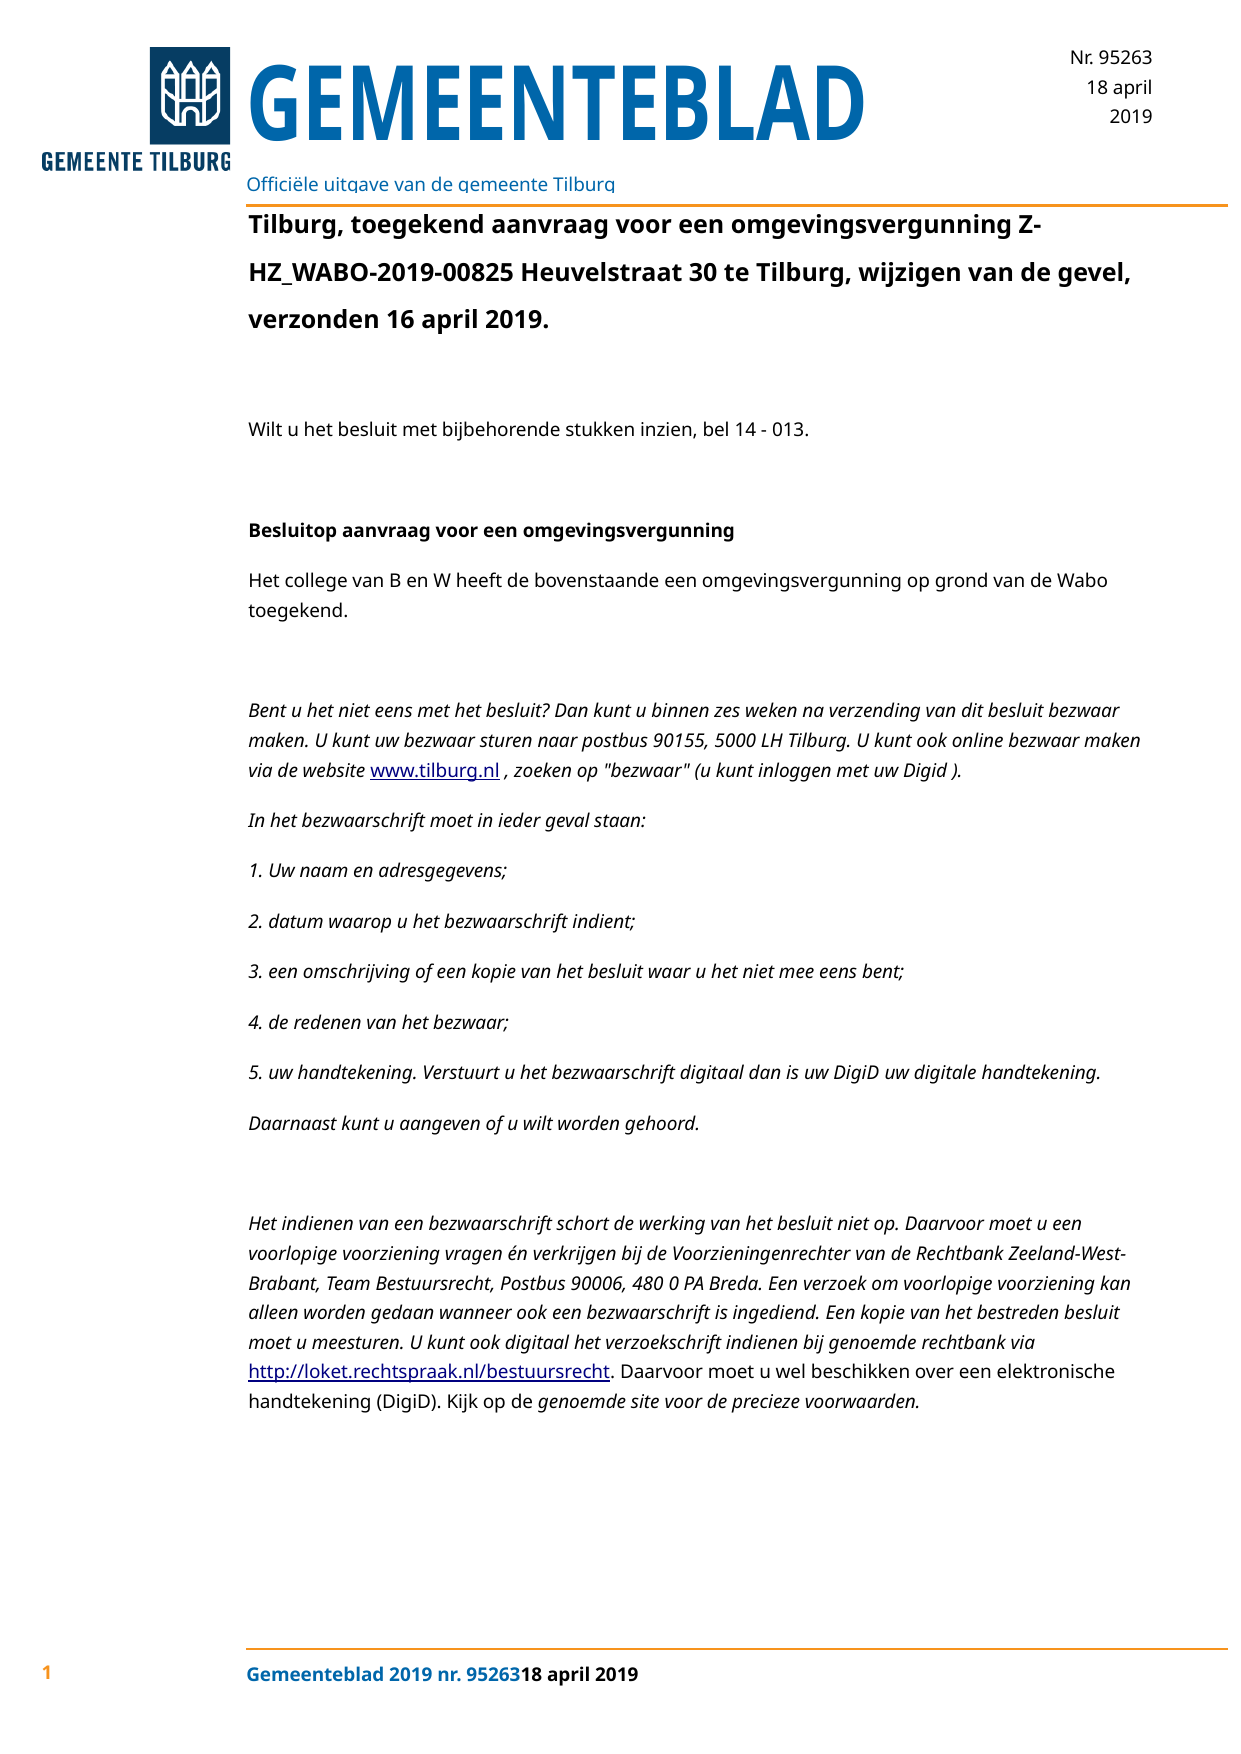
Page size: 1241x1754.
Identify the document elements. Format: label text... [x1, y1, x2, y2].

text Besluitop aanvraag voor een omgevingsvergunning [248, 517, 1152, 542]
text 4. de redenen van het bezwaar; [248, 1009, 1152, 1034]
text 1. Uw naam en adresgegevens; [248, 858, 1152, 883]
text Wilt u het besluit met bijbehorende stukken inzien, bel 14 - 013. [248, 416, 1152, 442]
picture [41, 47, 231, 172]
text In het bezwaarschrift moet in ieder geval staan: [248, 807, 1152, 833]
text Het indienen van een bezwaarschrift schort de werking van het besluit niet op. Daarvoor moet u een voorlopige voorziening vragen én verkrijgen bij de Voorzieningenrechter van de Rechtbank Zeeland-West-Brabant, Team Bestuursrecht, Postbus 90006, 480 0 PA Breda. Een verzoek om voorlopige voorziening kan alleen worden gedaan wanneer ook een bezwaarschrift is ingediend. Een kopie van het bestreden besluit moet u meesturen. U kunt ook digitaal het verzoekschrift indienen bij genoemde rechtbank via http://loket.rechtspraak.nl/bestuursrecht. Daarvoor moet u wel beschikken over een elektronische handtekening (DigiD). Kijk op de genoemde site voor de precieze voorwaarden. [248, 1211, 1152, 1414]
text Daarnaast kunt u aangeven of u wilt worden gehoord. [248, 1110, 1152, 1135]
text Het college van B en W heeft de bovenstaande een omgevingsvergunning op grond van de Wabo toegekend. [248, 567, 1152, 622]
text 5. uw handtekening. Verstuurt u het bezwaarschrift digitaal dan is uw DigiD uw digitale handtekening. [248, 1059, 1152, 1085]
text 3. een omschrijving of een kopie van het besluit waar u het niet mee eens bent; [248, 958, 1152, 984]
text Bent u het niet eens met het besluit? Dan kunt u binnen zes weken na verzending van dit besluit bezwaar maken. U kunt uw bezwaar sturen naar postbus 90155, 5000 LH Tilburg. U kunt ook online bezwaar maken via de website www.tilburg.nl , zoeken op "bezwaar" (u kunt inloggen met uw Digid ). [248, 698, 1152, 782]
text 2. datum waarop u het bezwaarschrift indient; [248, 908, 1152, 934]
text Tilburg, toegekend aanvraag voor een omgevingsvergunning Z-HZ_WABO-2019-00825 Heuvelstraat 30 te Tilburg, wijzigen van de gevel, verzonden 16 april 2019. [248, 207, 1152, 336]
